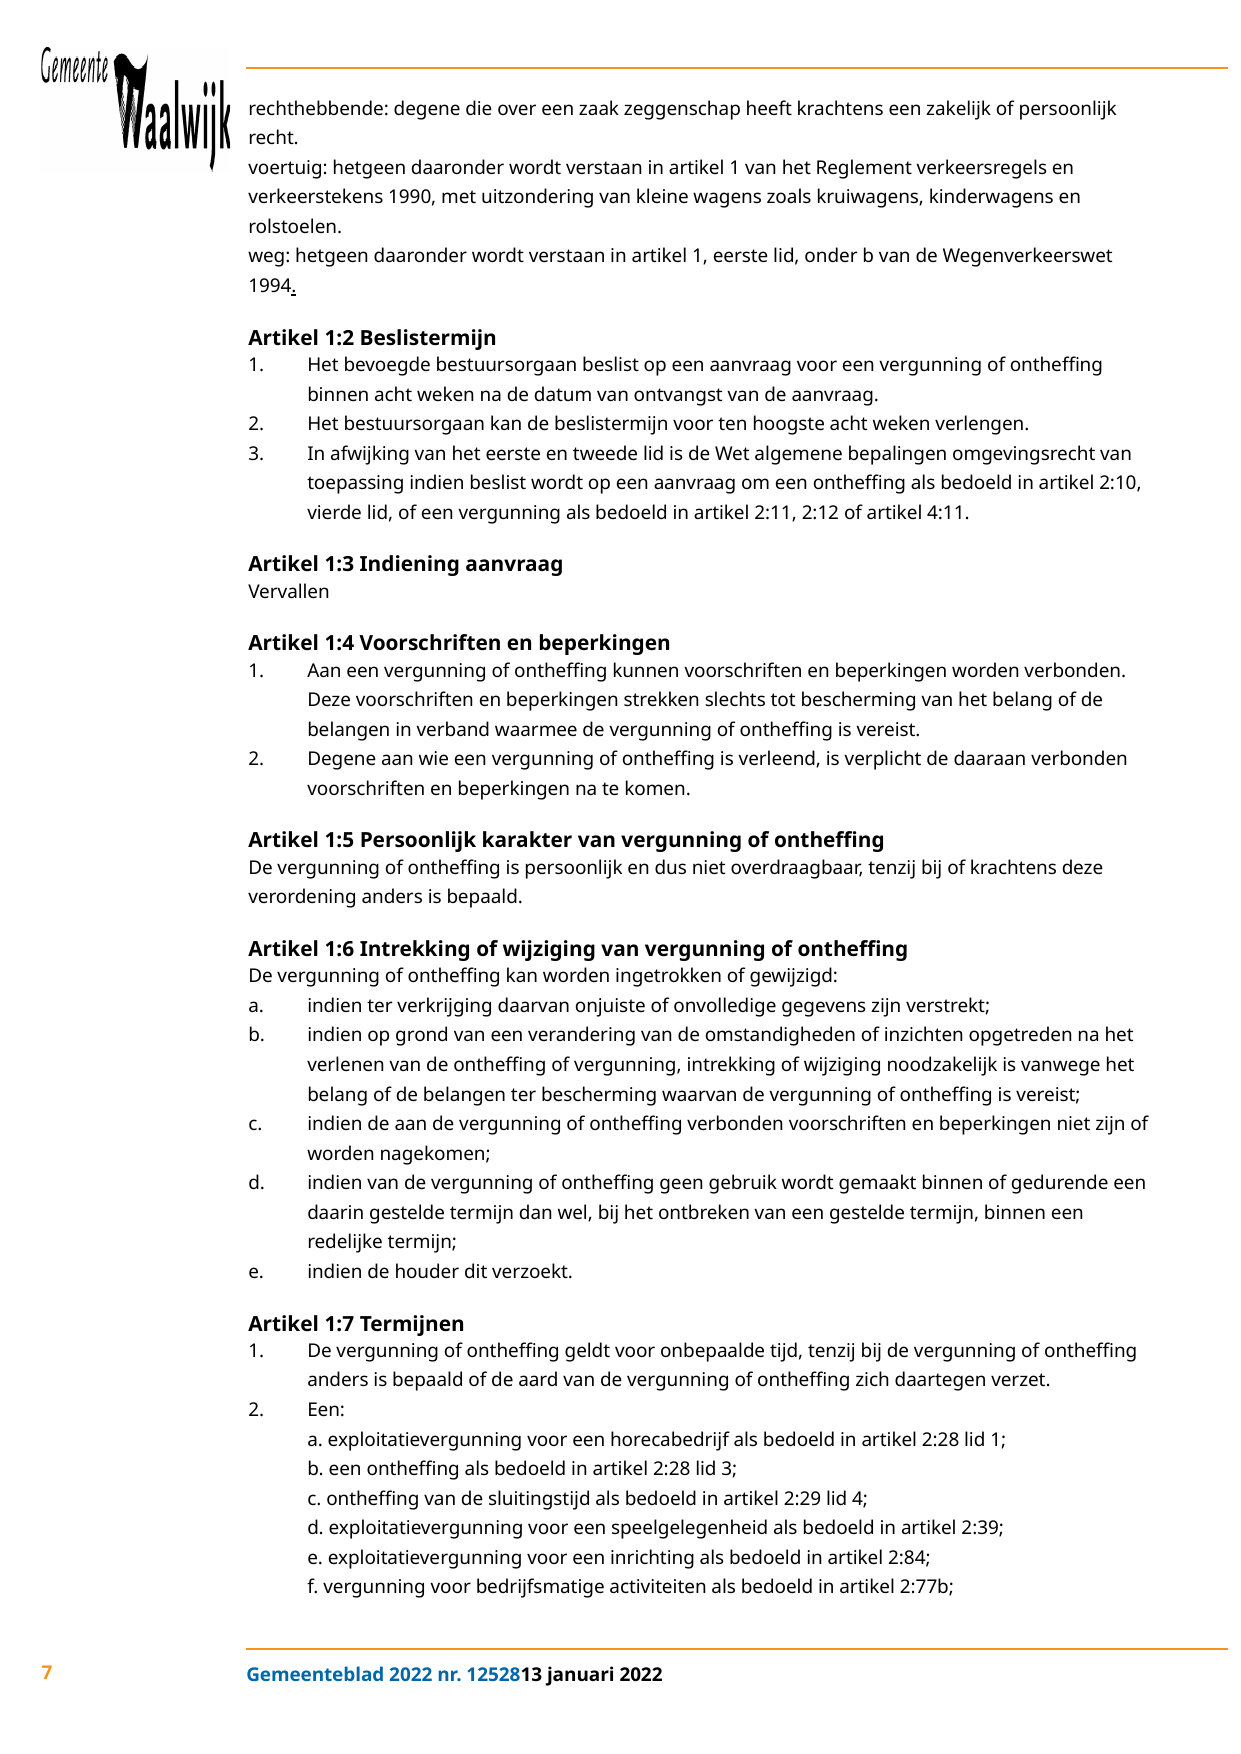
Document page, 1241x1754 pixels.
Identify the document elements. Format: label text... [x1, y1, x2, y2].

list d. exploitatievergunning voor een speelgelegenheid als bedoeld in artikel 2:39; [248, 1514, 1152, 1540]
text De vergunning of ontheffing is persoonlijk en dus niet overdraagbaar, tenzij bij of krachtens deze verordening anders is bepaald. [248, 854, 1152, 909]
list a. exploitatievergunning voor een horecabedrijf als bedoeld in artikel 2:28 lid 1; [248, 1426, 1152, 1452]
list Het bevoegde bestuursorgaan beslist op een aanvraag voor een vergunning of ontheffing binnen acht weken na de datum van ontvangst van de aanvraag. [248, 351, 1152, 406]
list indien op grond van een verandering van de omstandigheden of inzichten opgetreden na het verlenen van de ontheffing of vergunning, intrekking of wijziging noodzakelijk is vanwege het belang of de belangen ter bescherming waarvan de vergunning of ontheffing is vereist; [248, 1022, 1152, 1106]
list Degene aan wie een vergunning of ontheffing is verleend, is verplicht de daaraan verbonden voorschriften en beperkingen na te komen. [248, 746, 1152, 801]
list indien de aan de vergunning of ontheffing verbonden voorschriften en beperkingen niet zijn of worden nagekomen; [248, 1110, 1152, 1166]
text Artikel 1:7 Termijnen [248, 1309, 1152, 1337]
list In afwijking van het eerste en tweede lid is de Wet algemene bepalingen omgevingsrecht van toepassing indien beslist wordt op een aanvraag om een ontheffing als bedoeld in artikel 2:10, vierde lid, of een vergunning als bedoeld in artikel 2:11, 2:12 of artikel 4:11. [248, 440, 1152, 525]
list De vergunning of ontheffing geldt voor onbepaalde tijd, tenzij bij de vergunning of ontheffing anders is bepaald of de aard van de vergunning of ontheffing zich daartegen verzet. [248, 1337, 1152, 1392]
text De vergunning of ontheffing kan worden ingetrokken of gewijzigd: [248, 962, 1152, 988]
text voertuig: hetgeen daaronder wordt verstaan in artikel 1 van het Reglement verkeersregels en verkeerstekens 1990, met uitzondering van kleine wagens zoals kruiwagens, kinderwagens en rolstoelen. [248, 154, 1152, 239]
list f. vergunning voor bedrijfsmatige activiteiten als bedoeld in artikel 2:77b; [248, 1574, 1152, 1599]
list indien de houder dit verzoekt. [248, 1258, 1152, 1284]
text Vervallen [248, 578, 1152, 604]
list indien van de vergunning of ontheffing geen gebruik wordt gemaakt binnen of gedurende een daarin gestelde termijn dan wel, bij het ontbreken van een gestelde termijn, binnen een redelijke termijn; [248, 1169, 1152, 1254]
list c. ontheffing van de sluitingstijd als bedoeld in artikel 2:29 lid 4; [248, 1485, 1152, 1511]
text rechthebbende: degene die over een zaak zeggenschap heeft krachtens een zakelijk of persoonlijk recht. [248, 95, 1152, 150]
list indien ter verkrijging daarvan onjuiste of onvolledige gegevens zijn verstrekt; [248, 992, 1152, 1018]
text Artikel 1:5 Persoonlijk karakter van vergunning of ontheffing [248, 826, 1152, 854]
text Artikel 1:3 Indiening aanvraag [248, 549, 1152, 578]
list b. een ontheffing als bedoeld in artikel 2:28 lid 3; [248, 1455, 1152, 1481]
list Een: [248, 1396, 1152, 1422]
list Het bestuursorgaan kan de beslistermijn voor ten hoogste acht weken verlengen. [248, 410, 1152, 436]
picture [41, 47, 231, 172]
text Artikel 1:6 Intrekking of wijziging van vergunning of ontheffing [248, 934, 1152, 962]
list e. exploitatievergunning voor een inrichting als bedoeld in artikel 2:84; [248, 1544, 1152, 1570]
text weg: hetgeen daaronder wordt verstaan in artikel 1, eerste lid, onder b van de Wegenverkeerswet 1994. [248, 243, 1152, 298]
list Aan een vergunning of ontheffing kunnen voorschriften en beperkingen worden verbonden. Deze voorschriften en beperkingen strekken slechts tot bescherming van het belang of de belangen in verband waarmee de vergunning of ontheffing is vereist. [248, 657, 1152, 742]
text Artikel 1:4 Voorschriften en beperkingen [248, 628, 1152, 657]
text Artikel 1:2 Beslistermijn [248, 323, 1152, 351]
